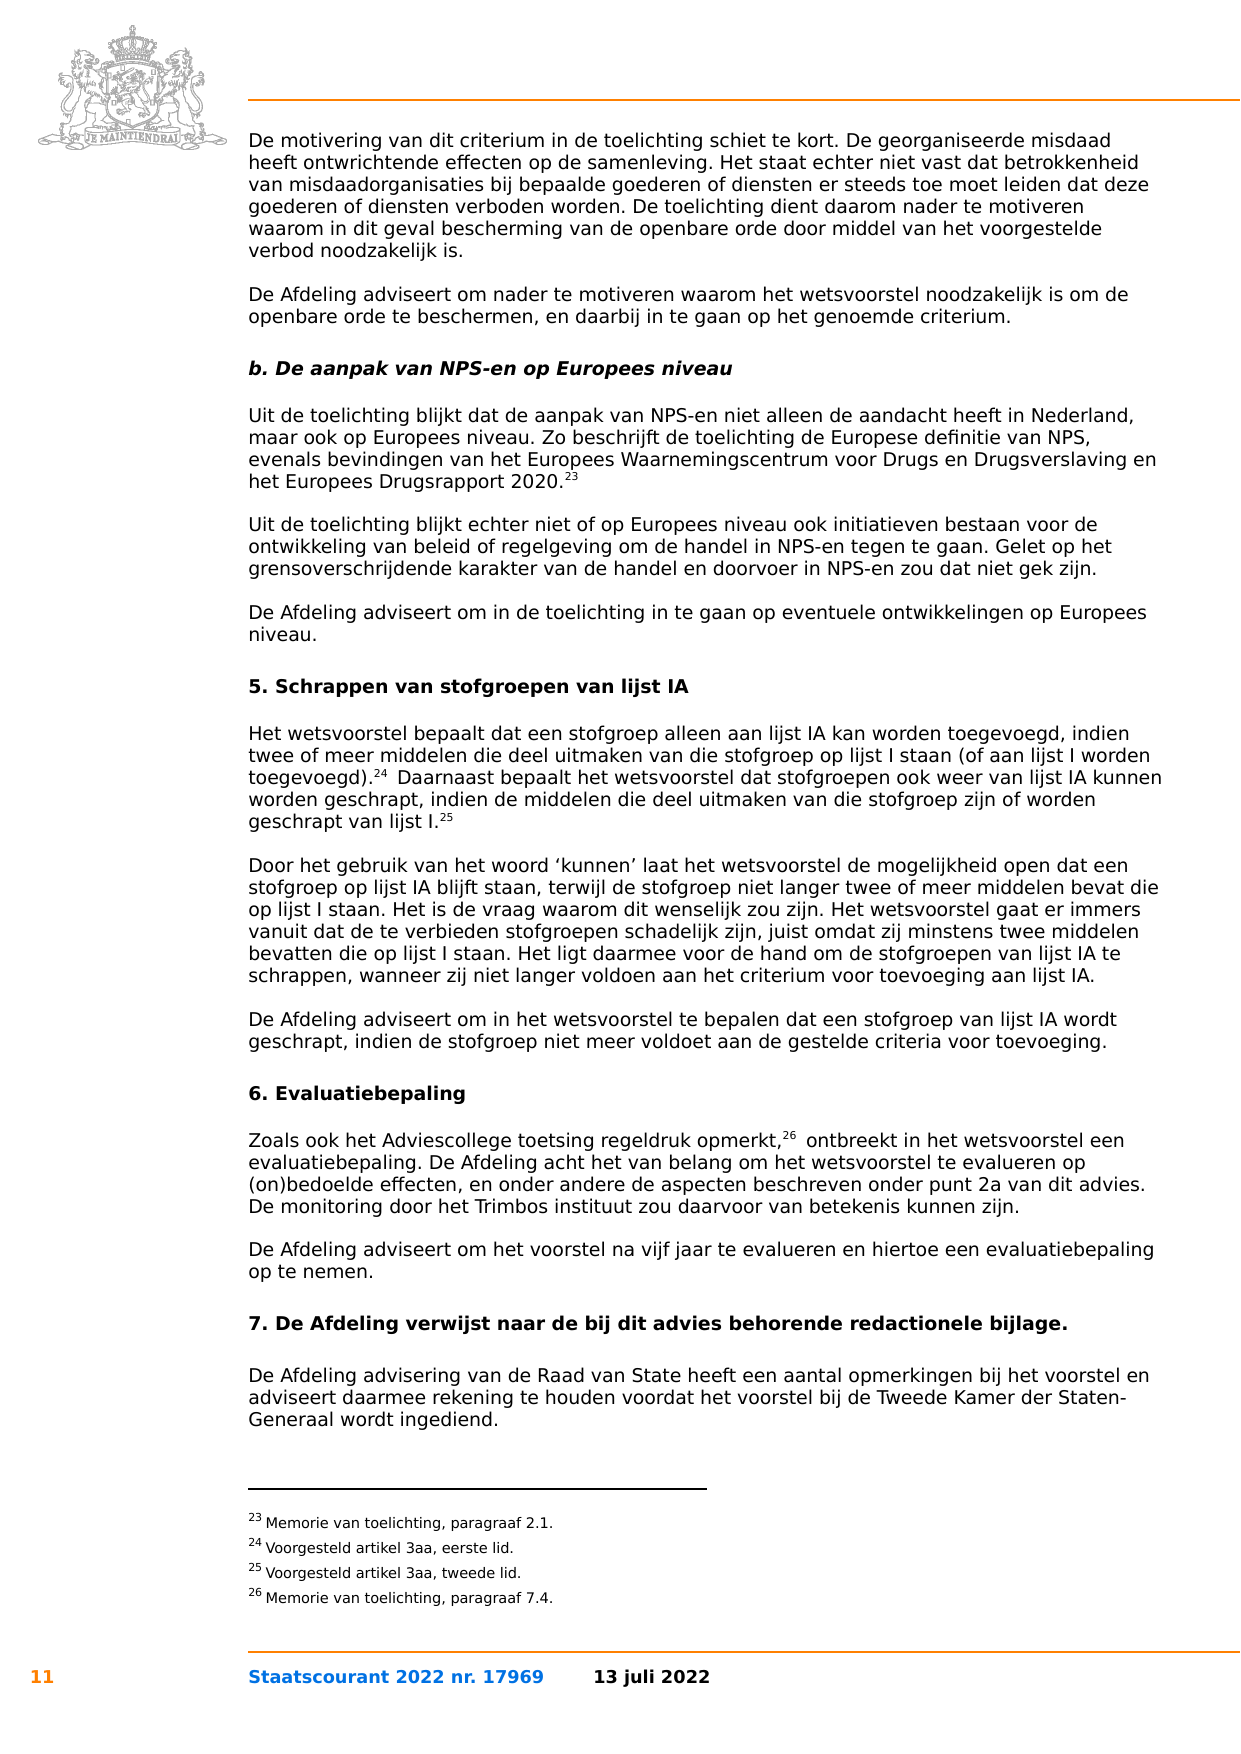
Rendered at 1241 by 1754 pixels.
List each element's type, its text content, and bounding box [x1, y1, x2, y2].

text De Afdeling adviseert om in de toelichting in te gaan op eventuele ontwikkelingen op Europees niveau. [248, 602, 1163, 646]
text De Afdeling advisering van de Raad van State heeft een aantal opmerkingen bij het voorstel en adviseert daarmee rekening te houden voordat het voorstel bij de Tweede Kamer der Staten-Generaal wordt ingediend. [248, 1365, 1163, 1431]
subtitle 5. Schrappen van stofgroepen van lijst IA [248, 676, 1163, 698]
text Memorie van toelichting, paragraaf 7.4. [248, 1586, 1163, 1608]
text De Afdeling adviseert om nader te motiveren waarom het wetsvoorstel noodzakelijk is om de openbare orde te beschermen, en daarbij in te gaan op het genoemde criterium. [248, 284, 1163, 328]
picture [38, 25, 227, 150]
text De motivering van dit criterium in de toelichting schiet te kort. De georganiseerde misdaad heeft ontwrichtende effecten op de samenleving. Het staat echter niet vast dat betrokkenheid van misdaadorganisaties bij bepaalde goederen of diensten er steeds toe moet leiden dat deze goederen of diensten verboden worden. De toelichting dient daarom nader te motiveren waarom in dit geval bescherming van de openbare orde door middel van het voorgestelde verbod noodzakelijk is. [248, 130, 1163, 262]
text Voorgesteld artikel 3aa, eerste lid. [248, 1536, 1163, 1558]
text De Afdeling adviseert om het voorstel na vijf jaar te evalueren en hiertoe een evaluatiebepaling op te nemen. [248, 1239, 1163, 1283]
subtitle b. De aanpak van NPS-en op Europees niveau [248, 358, 1163, 379]
text Memorie van toelichting, paragraaf 2.1. [248, 1511, 1163, 1533]
subtitle 6. Evaluatiebepaling [248, 1083, 1163, 1104]
text Door het gebruik van het woord ‘kunnen’ laat het wetsvoorstel de mogelijkheid open dat een stofgroep op lijst IA blijft staan, terwijl de stofgroep niet langer twee of meer middelen bevat die op lijst I staan. Het is de vraag waarom dit wenselijk zou zijn. Het wetsvoorstel gaat er immers vanuit dat de te verbieden stofgroepen schadelijk zijn, juist omdat zij minstens twee middelen bevatten die op lijst I staan. Het ligt daarmee voor de hand om de stofgroepen van lijst IA te schrappen, wanneer zij niet langer voldoen aan het criterium voor toevoeging aan lijst IA. [248, 855, 1163, 987]
text Zoals ook het Adviescollege toetsing regeldruk opmerkt, ontbreekt in het wetsvoorstel een evaluatiebepaling. De Afdeling acht het van belang om het wetsvoorstel te evalueren op (on)bedoelde effecten, en onder andere de aspecten beschreven onder punt 2a van dit advies. De monitoring door het Trimbos instituut zou daarvoor van betekenis kunnen zijn. [248, 1129, 1163, 1217]
subtitle 7. De Afdeling verwijst naar de bij dit advies behorende redactionele bijlage. [248, 1313, 1163, 1335]
text Uit de toelichting blijkt echter niet of op Europees niveau ook initiatieven bestaan voor de ontwikkeling van beleid of regelgeving om de handel in NPS-en tegen te gaan. Gelet op het grensoverschrijdende karakter van de handel en doorvoer in NPS-en zou dat niet gek zijn. [248, 514, 1163, 580]
text Het wetsvoorstel bepaalt dat een stofgroep alleen aan lijst IA kan worden toegevoegd, indien twee of meer middelen die deel uitmaken van die stofgroep op lijst I staan (of aan lijst I worden toegevoegd). Daarnaast bepaalt het wetsvoorstel dat stofgroepen ook weer van lijst IA kunnen worden geschrapt, indien de middelen die deel uitmaken van die stofgroep zijn of worden geschrapt van lijst I. [248, 723, 1163, 833]
text Voorgesteld artikel 3aa, tweede lid. [248, 1561, 1163, 1583]
text Uit de toelichting blijkt dat de aanpak van NPS-en niet alleen de aandacht heeft in Nederland, maar ook op Europees niveau. Zo beschrijft de toelichting de Europese definitie van NPS, evenals bevindingen van het Europees Waarnemingscentrum voor Drugs en Drugsverslaving en het Europees Drugsrapport 2020. [248, 404, 1163, 492]
text De Afdeling adviseert om in het wetsvoorstel te bepalen dat een stofgroep van lijst IA wordt geschrapt, indien de stofgroep niet meer voldoet aan de gestelde criteria voor toevoeging. [248, 1009, 1163, 1053]
